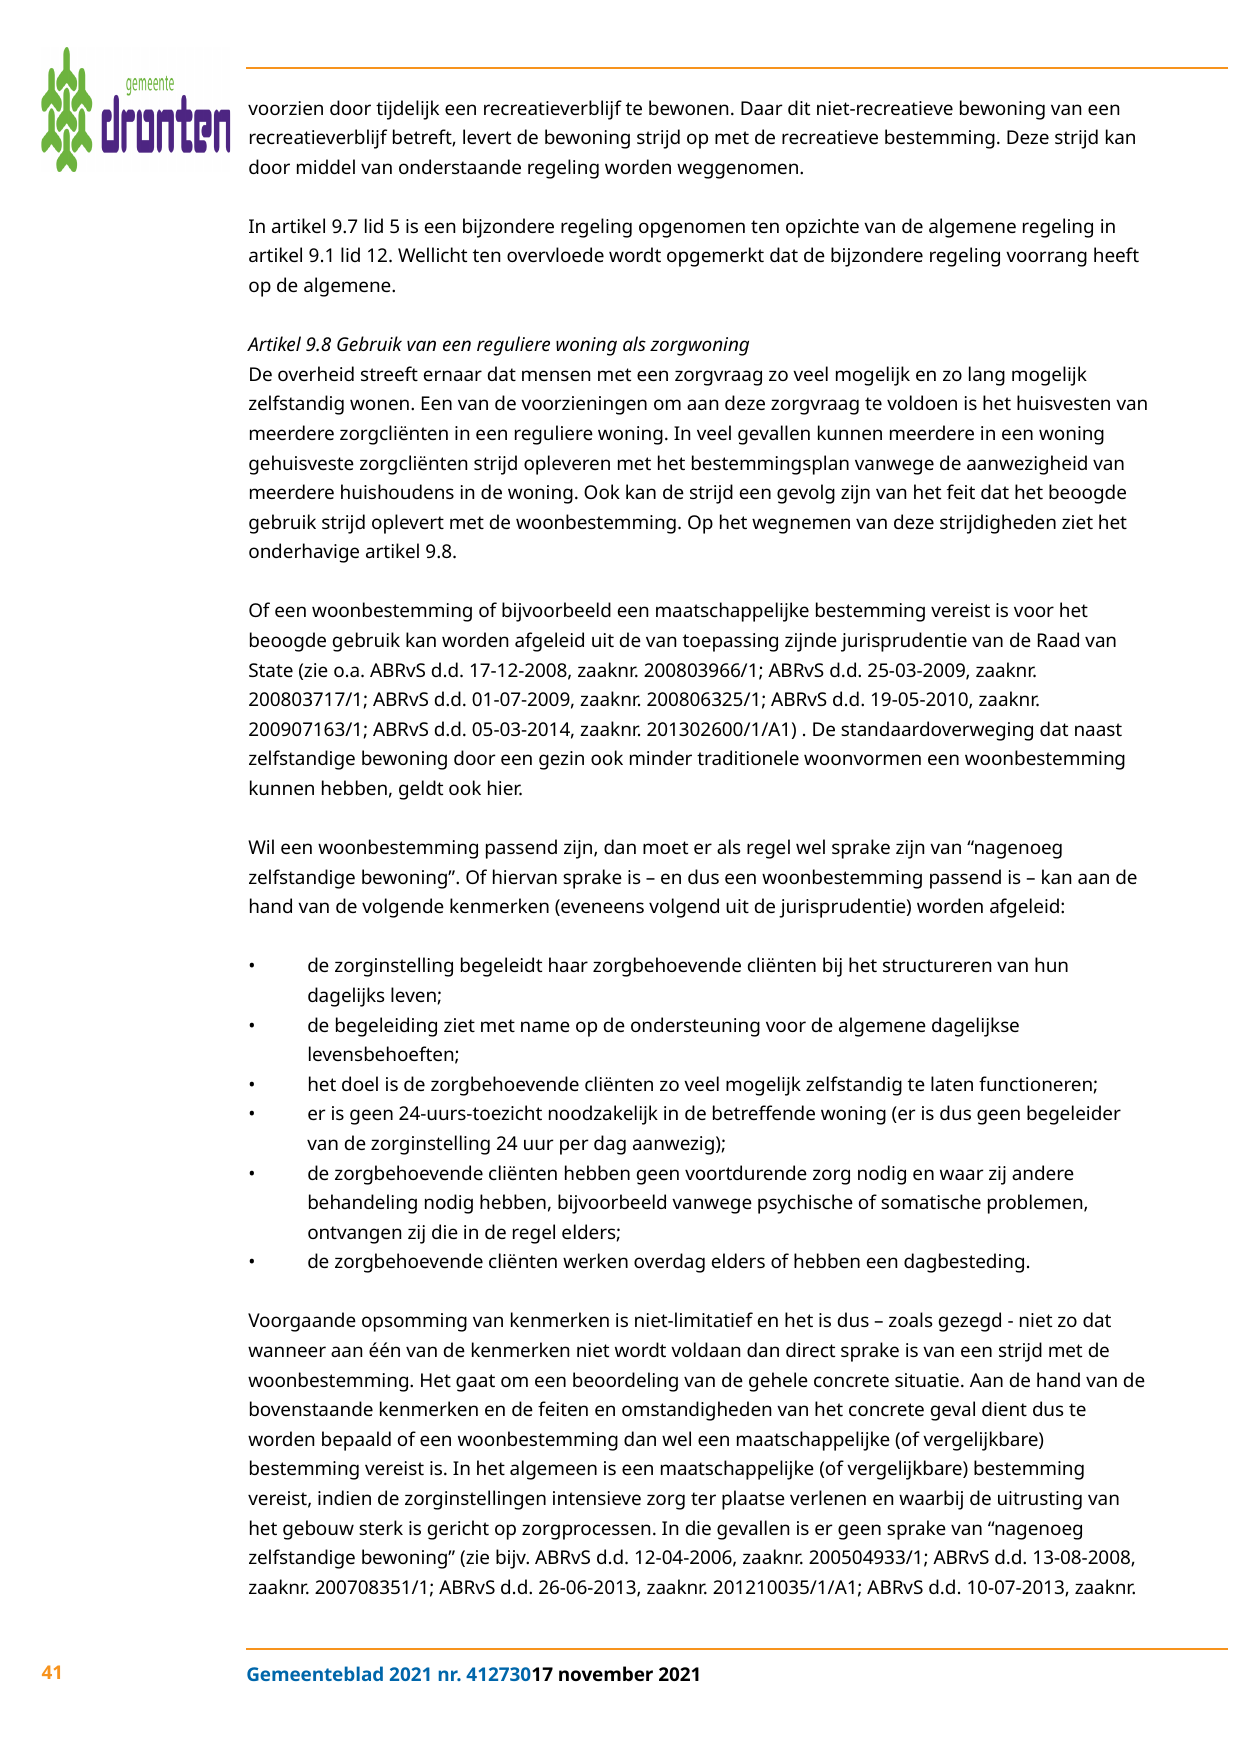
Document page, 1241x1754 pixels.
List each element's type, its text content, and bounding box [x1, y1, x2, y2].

text De overheid streeft ernaar dat mensen met een zorgvraag zo veel mogelijk en zo lang mogelijk zelfstandig wonen. Een van de voorzieningen om aan deze zorgvraag te voldoen is het huisvesten van meerdere zorgcliënten in een reguliere woning. In veel gevallen kunnen meerdere in een woning gehuisveste zorgcliënten strijd opleveren met het bestemmingsplan vanwege de aanwezigheid van meerdere huishoudens in de woning. Ook kan de strijd een gevolg zijn van het feit dat het beoogde gebruik strijd oplevert met de woonbestemming. Op het wegnemen van deze strijdigheden ziet het onderhavige artikel 9.8. [248, 361, 1152, 564]
picture [41, 47, 231, 172]
text Of een woonbestemming of bijvoorbeeld een maatschappelijke bestemming vereist is voor het beoogde gebruik kan worden afgeleid uit de van toepassing zijnde jurisprudentie van de Raad van State (zie o.a. ABRvS d.d. 17-12-2008, zaaknr. 200803966/1; ABRvS d.d. 25-03-2009, zaaknr. 200803717/1; ABRvS d.d. 01-07-2009, zaaknr. 200806325/1; ABRvS d.d. 19-05-2010, zaaknr. 200907163/1; ABRvS d.d. 05-03-2014, zaaknr. 201302600/1/A1) . De standaardoverweging dat naast zelfstandige bewoning door een gezin ook minder traditionele woonvormen een woonbestemming kunnen hebben, geldt ook hier. [248, 598, 1152, 801]
list de begeleiding ziet met name op de ondersteuning voor de algemene dagelijkse levensbehoeften; [248, 1012, 1152, 1067]
list het doel is de zorgbehoevende cliënten zo veel mogelijk zelfstandig te laten functioneren; [248, 1071, 1152, 1097]
list de zorgbehoevende cliënten werken overdag elders of hebben een dagbesteding. [248, 1248, 1152, 1274]
text Artikel 9.8 Gebruik van een reguliere woning als zorgwoning [248, 331, 1152, 357]
list er is geen 24-uurs-toezicht noodzakelijk in de betreffende woning (er is dus geen begeleider van de zorginstelling 24 uur per dag aanwezig); [248, 1101, 1152, 1156]
text In artikel 9.7 lid 5 is een bijzondere regeling opgenomen ten opzichte van de algemene regeling in artikel 9.1 lid 12. Wellicht ten overvloede wordt opgemerkt dat de bijzondere regeling voorrang heeft op de algemene. [248, 213, 1152, 298]
text Wil een woonbestemming passend zijn, dan moet er als regel wel sprake zijn van “nagenoeg zelfstandige bewoning”. Of hiervan sprake is – en dus een woonbestemming passend is – kan aan de hand van de volgende kenmerken (eveneens volgend uit de jurisprudentie) worden afgeleid: [248, 834, 1152, 919]
list de zorgbehoevende cliënten hebben geen voortdurende zorg nodig en waar zij andere behandeling nodig hebben, bijvoorbeeld vanwege psychische of somatische problemen, ontvangen zij die in de regel elders; [248, 1160, 1152, 1245]
text Voorgaande opsomming van kenmerken is niet-limitatief en het is dus – zoals gezegd - niet zo dat wanneer aan één van de kenmerken niet wordt voldaan dan direct sprake is van een strijd met de woonbestemming. Het gaat om een beoordeling van de gehele concrete situatie. Aan de hand van de bovenstaande kenmerken en de feiten en omstandigheden van het concrete geval dient dus te worden bepaald of een woonbestemming dan wel een maatschappelijke (of vergelijkbare) bestemming vereist is. In het algemeen is een maatschappelijke (of vergelijkbare) bestemming vereist, indien de zorginstellingen intensieve zorg ter plaatse verlenen en waarbij de uitrusting van het gebouw sterk is gericht op zorgprocessen. In die gevallen is er geen sprake van “nagenoeg zelfstandige bewoning” (zie bijv. ABRvS d.d. 12-04-2006, zaaknr. 200504933/1; ABRvS d.d. 13-08-2008, zaaknr. 200708351/1; ABRvS d.d. 26-06-2013, zaaknr. 201210035/1/A1; ABRvS d.d. 10-07-2013, zaaknr. [248, 1308, 1152, 1600]
text voorzien door tijdelijk een recreatieverblijf te bewonen. Daar dit niet-recreatieve bewoning van een recreatieverblijf betreft, levert de bewoning strijd op met de recreatieve bestemming. Deze strijd kan door middel van onderstaande regeling worden weggenomen. [248, 95, 1152, 180]
list de zorginstelling begeleidt haar zorgbehoevende cliënten bij het structureren van hun dagelijks leven; [248, 953, 1152, 1008]
